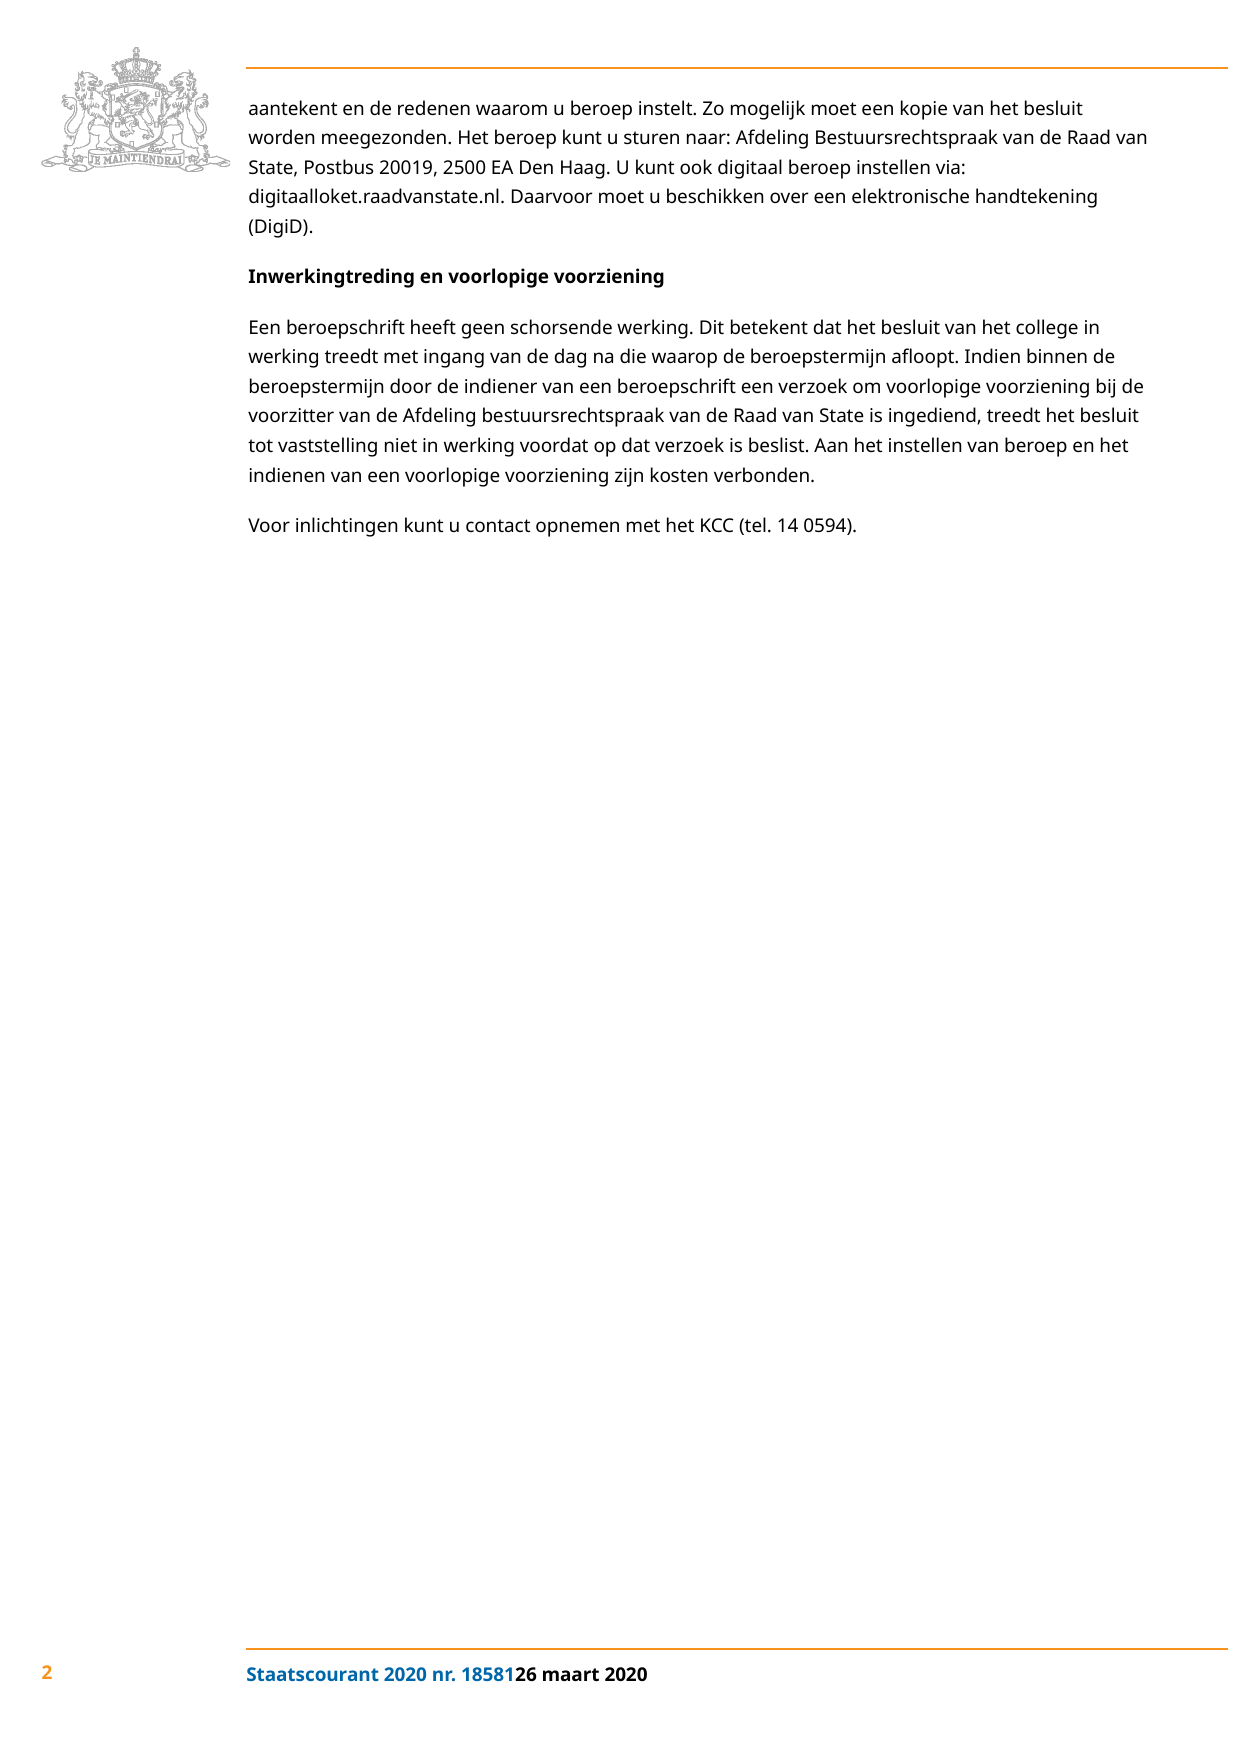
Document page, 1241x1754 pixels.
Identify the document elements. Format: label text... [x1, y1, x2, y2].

text Voor inlichtingen kunt u contact opnemen met het KCC (tel. 14 0594). [248, 512, 1152, 538]
picture [41, 47, 231, 172]
text aantekent en de redenen waarom u beroep instelt. Zo mogelijk moet een kopie van het besluit worden meegezonden. Het beroep kunt u sturen naar: Afdeling Bestuursrechtspraak van de Raad van State, Postbus 20019, 2500 EA Den Haag. U kunt ook digitaal beroep instellen via: digitaalloket.raadvanstate.nl. Daarvoor moet u beschikken over een elektronische handtekening (DigiD). [248, 95, 1152, 239]
text Inwerkingtreding en voorlopige voorziening [248, 263, 1152, 289]
text Een beroepschrift heeft geen schorsende werking. Dit betekent dat het besluit van het college in werking treedt met ingang van de dag na die waarop de beroepstermijn afloopt. Indien binnen de beroepstermijn door de indiener van een beroepschrift een verzoek om voorlopige voorziening bij de voorzitter van de Afdeling bestuursrechtspraak van de Raad van State is ingediend, treedt het besluit tot vaststelling niet in werking voordat op dat verzoek is beslist. Aan het instellen van beroep en het indienen van een voorlopige voorziening zijn kosten verbonden. [248, 314, 1152, 488]
